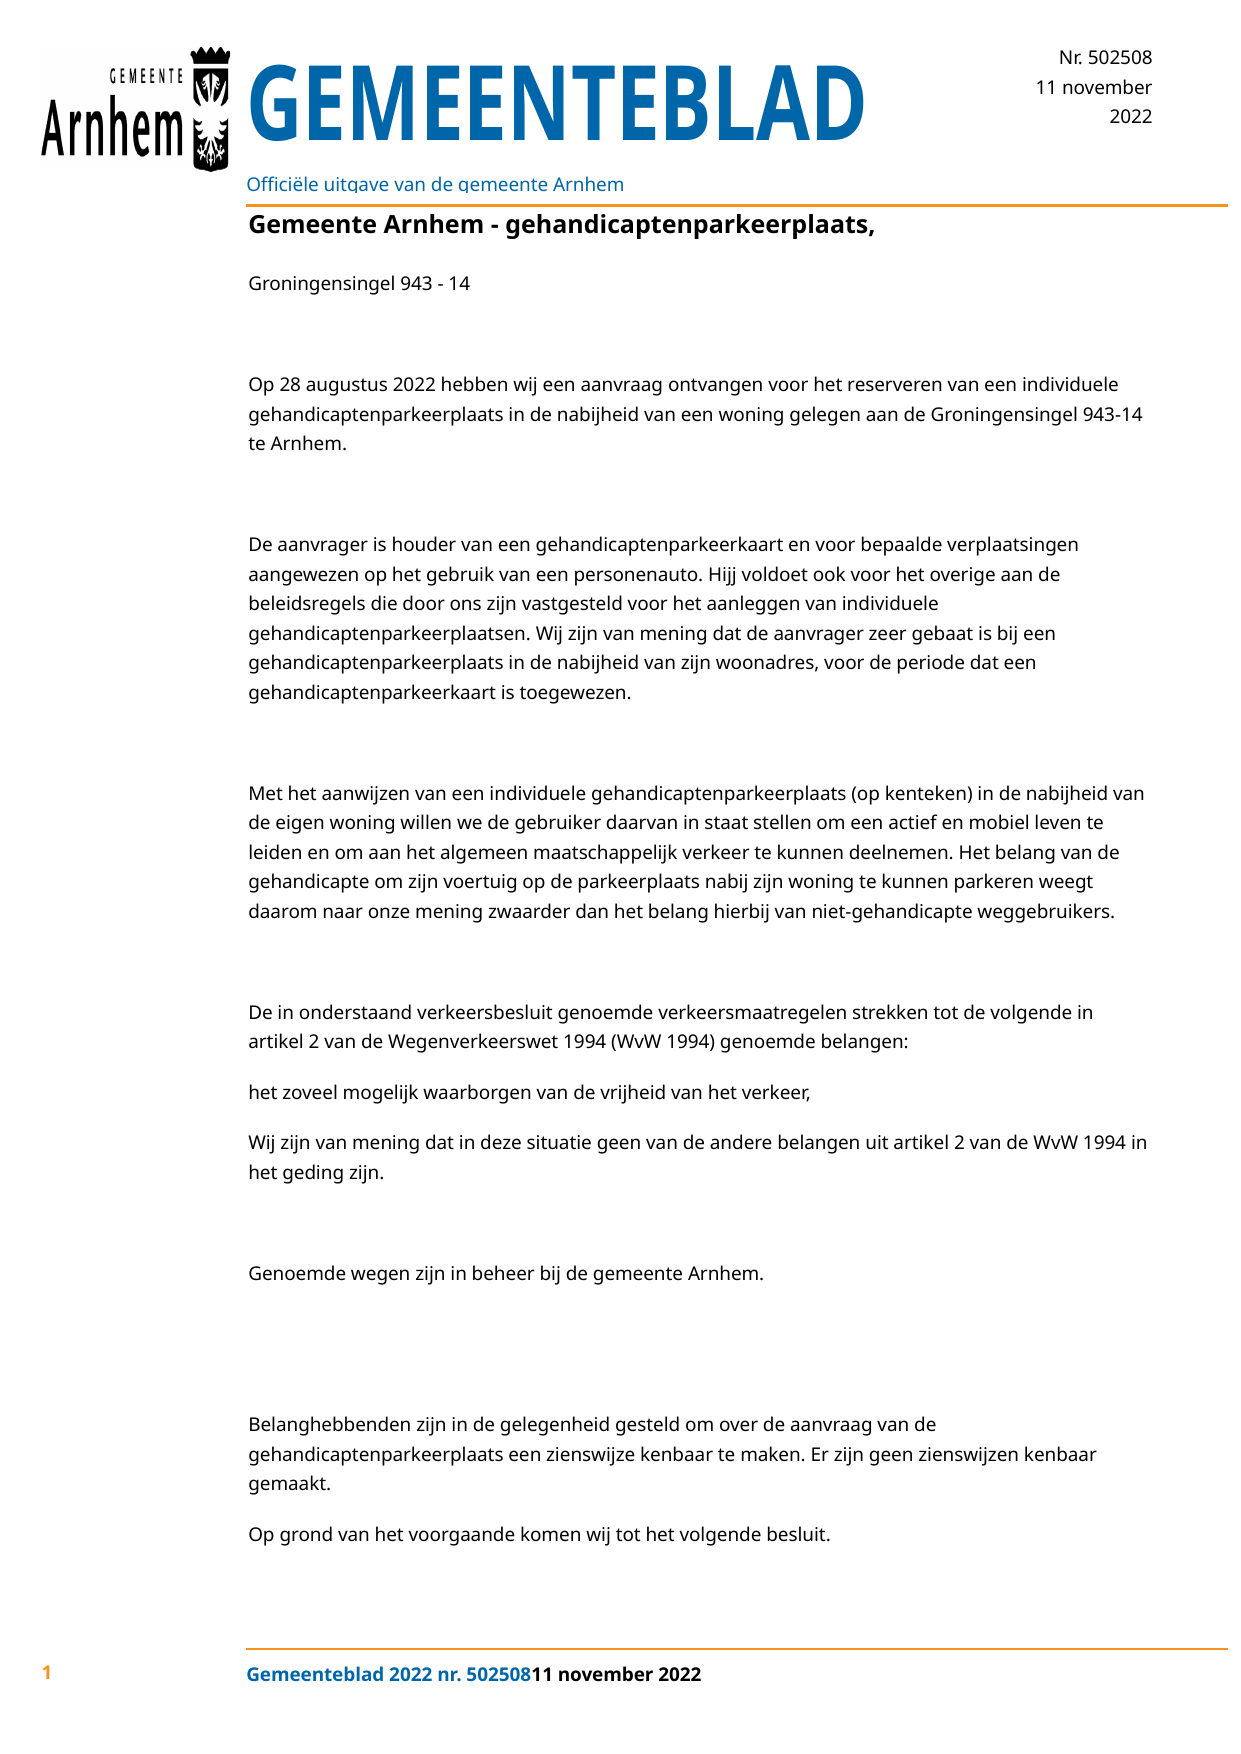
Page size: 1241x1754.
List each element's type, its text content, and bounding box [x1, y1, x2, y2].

text De in onderstaand verkeersbesluit genoemde verkeersmaatregelen strekken tot de volgende in artikel 2 van de Wegenverkeerswet 1994 (WvW 1994) genoemde belangen: [248, 999, 1152, 1054]
text Genoemde wegen zijn in beheer bij de gemeente Arnhem. [248, 1260, 1152, 1286]
text Op grond van het voorgaande komen wij tot het volgende besluit. [248, 1521, 1152, 1546]
text Belanghebbenden zijn in de gelegenheid gesteld om over de aanvraag van de gehandicaptenparkeerplaats een zienswijze kenbaar te maken. Er zijn geen zienswijzen kenbaar gemaakt. [248, 1411, 1152, 1496]
text Groningensingel 943 - 14 [248, 270, 1152, 296]
text De aanvrager is houder van een gehandicaptenparkeerkaart en voor bepaalde verplaatsingen aangewezen op het gebruik van een personenauto. Hijj voldoet ook voor het overige aan de beleidsregels die door ons zijn vastgesteld voor het aanleggen van individuele gehandicaptenparkeerplaatsen. Wij zijn van mening dat de aanvrager zeer gebaat is bij een gehandicaptenparkeerplaats in de nabijheid van zijn woonadres, voor de periode dat een gehandicaptenparkeerkaart is toegewezen. [248, 531, 1152, 705]
text het zoveel mogelijk waarborgen van de vrijheid van het verkeer, [248, 1079, 1152, 1105]
picture [41, 47, 231, 172]
text Op 28 augustus 2022 hebben wij een aanvraag ontvangen voor het reserveren van een individuele gehandicaptenparkeerplaats in de nabijheid van een woning gelegen aan de Groningensingel 943-14 te Arnhem. [248, 371, 1152, 456]
text Gemeente Arnhem - gehandicaptenparkeerplaats, [248, 207, 1152, 241]
text Wij zijn van mening dat in deze situatie geen van de andere belangen uit artikel 2 van de WvW 1994 in het geding zijn. [248, 1129, 1152, 1185]
text Met het aanwijzen van een individuele gehandicaptenparkeerplaats (op kenteken) in de nabijheid van de eigen woning willen we de gebruiker daarvan in staat stellen om een actief en mobiel leven te leiden en om aan het algemeen maatschappelijk verkeer te kunnen deelnemen. Het belang van de gehandicapte om zijn voertuig op de parkeerplaats nabij zijn woning te kunnen parkeren weegt daarom naar onze mening zwaarder dan het belang hierbij van niet-gehandicapte weggebruikers. [248, 780, 1152, 924]
